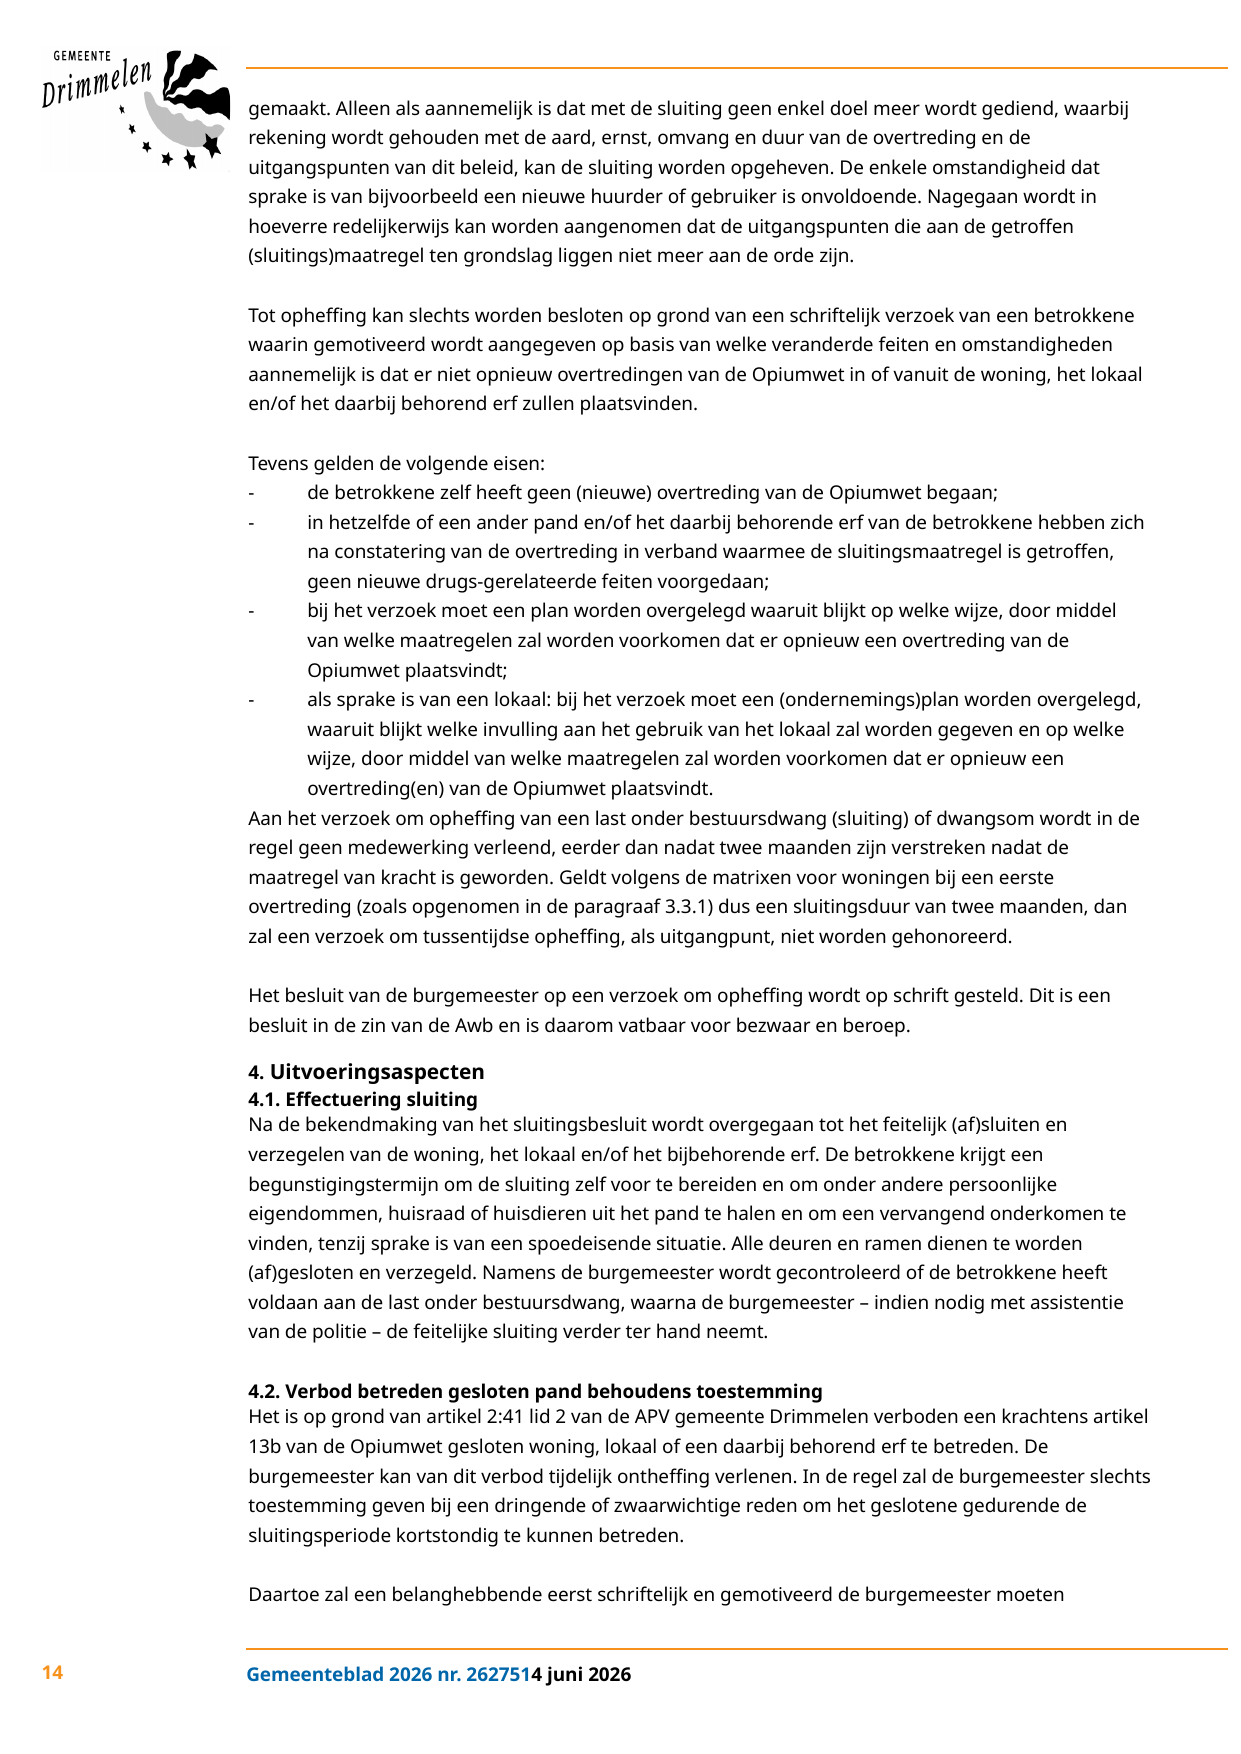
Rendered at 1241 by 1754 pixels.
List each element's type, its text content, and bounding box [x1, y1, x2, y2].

text Tot opheffing kan slechts worden besloten op grond van een schriftelijk verzoek van een betrokkene waarin gemotiveerd wordt aangegeven op basis van welke veranderde feiten en omstandigheden aannemelijk is dat er niet opnieuw overtredingen van de Opiumwet in of vanuit de woning, het lokaal en/of het daarbij behorend erf zullen plaatsvinden. [248, 302, 1152, 416]
text Aan het verzoek om opheffing van een last onder bestuursdwang (sluiting) of dwangsom wordt in de regel geen medewerking verleend, eerder dan nadat twee maanden zijn verstreken nadat de maatregel van kracht is geworden. Geldt volgens de matrixen voor woningen bij een eerste overtreding (zoals opgenomen in de paragraaf 3.3.1) dus een sluitingsduur van twee maanden, dan zal een verzoek om tussentijdse opheffing, als uitgangpunt, niet worden gehonoreerd. [248, 805, 1152, 949]
picture [41, 47, 231, 172]
text Na de bekendmaking van het sluitingsbesluit wordt overgegaan tot het feitelijk (af)sluiten en verzegelen van de woning, het lokaal en/of het bijbehorende erf. De betrokkene krijgt een begunstigingstermijn om de sluiting zelf voor te bereiden en om onder andere persoonlijke eigendommen, huisraad of huisdieren uit het pand te halen en om een vervangend onderkomen te vinden, tenzij sprake is van een spoedeisende situatie. Alle deuren en ramen dienen te worden (af)gesloten en verzegeld. Namens de burgemeester wordt gecontroleerd of de betrokkene heeft voldaan aan de last onder bestuursdwang, waarna de burgemeester – indien nodig met assistentie van de politie – de feitelijke sluiting verder ter hand neemt. [248, 1112, 1152, 1344]
text Het is op grond van artikel 2:41 lid 2 van de APV gemeente Drimmelen verboden een krachtens artikel 13b van de Opiumwet gesloten woning, lokaal of een daarbij behorend erf te betreden. De burgemeester kan van dit verbod tijdelijk ontheffing verlenen. In de regel zal de burgemeester slechts toestemming geven bij een dringende of zwaarwichtige reden om het geslotene gedurende de sluitingsperiode kortstondig te kunnen betreden. [248, 1404, 1152, 1548]
list bij het verzoek moet een plan worden overgelegd waaruit blijkt op welke wijze, door middel van welke maatregelen zal worden voorkomen dat er opnieuw een overtreding van de Opiumwet plaatsvindt; [248, 598, 1152, 683]
text Het besluit van de burgemeester op een verzoek om opheffing wordt op schrift gesteld. Dit is een besluit in de zin van de Awb en is daarom vatbaar voor bezwaar en beroep. [248, 982, 1152, 1038]
text gemaakt. Alleen als aannemelijk is dat met de sluiting geen enkel doel meer wordt gediend, waarbij rekening wordt gehouden met de aard, ernst, omvang en duur van de overtreding en de uitgangspunten van dit beleid, kan de sluiting worden opgeheven. De enkele omstandigheid dat sprake is van bijvoorbeeld een nieuwe huurder of gebruiker is onvoldoende. Nagegaan wordt in hoeverre redelijkerwijs kan worden aangenomen dat de uitgangspunten die aan de getroffen (sluitings)maatregel ten grondslag liggen niet meer aan de orde zijn. [248, 95, 1152, 268]
text Daartoe zal een belanghebbende eerst schriftelijk en gemotiveerd de burgemeester moeten [248, 1581, 1152, 1607]
text Tevens gelden de volgende eisen: [248, 450, 1152, 476]
list als sprake is van een lokaal: bij het verzoek moet een (ondernemings)plan worden overgelegd, waaruit blijkt welke invulling aan het gebruik van het lokaal zal worden gegeven en op welke wijze, door middel van welke maatregelen zal worden voorkomen dat er opnieuw een overtreding(en) van de Opiumwet plaatsvindt. [248, 686, 1152, 801]
list in hetzelfde of een ander pand en/of het daarbij behorende erf van de betrokkene hebben zich na constatering van de overtreding in verband waarmee de sluitingsmaatregel is getroffen, geen nieuwe drugs-gerelateerde feiten voorgedaan; [248, 509, 1152, 594]
text 4.2. Verbod betreden gesloten pand behoudens toestemming [248, 1378, 1152, 1404]
list de betrokkene zelf heeft geen (nieuwe) overtreding van de Opiumwet begaan; [248, 479, 1152, 505]
text 4. Uitvoeringsaspecten [248, 1057, 1152, 1086]
text 4.1. Effectuering sluiting [248, 1086, 1152, 1112]
